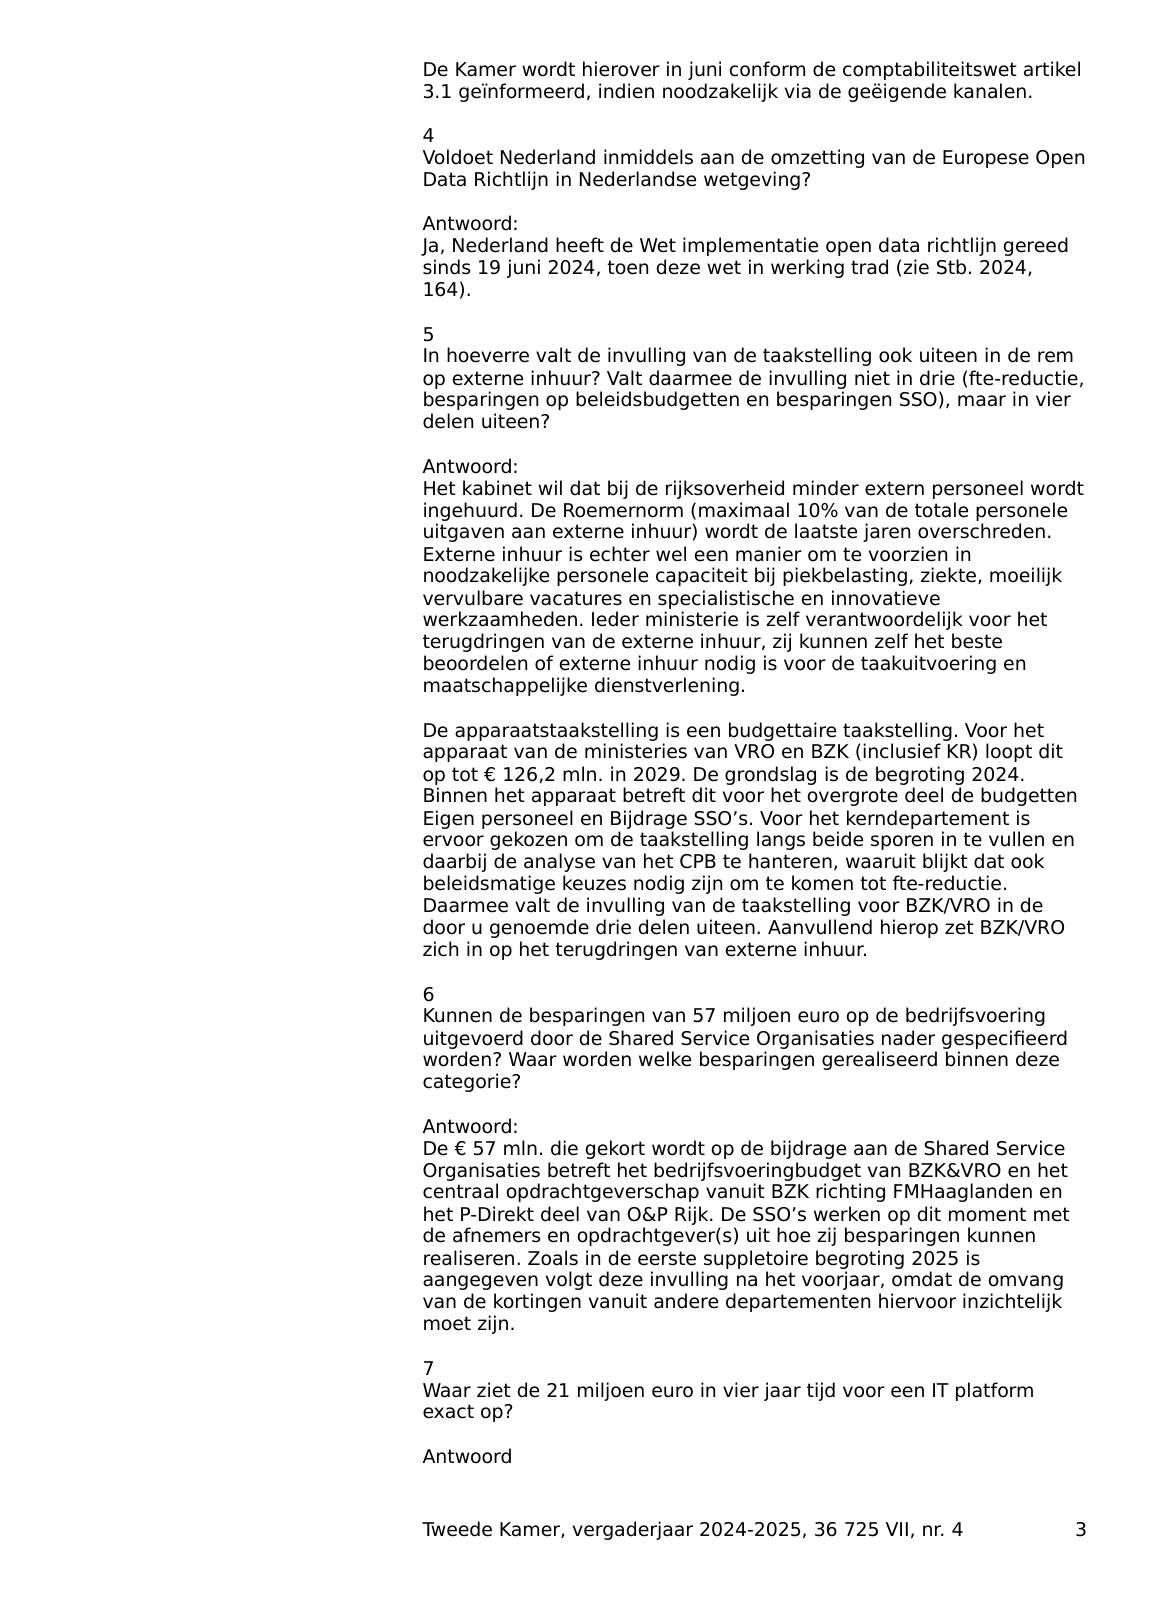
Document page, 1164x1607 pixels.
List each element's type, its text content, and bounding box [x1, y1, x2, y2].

text Antwoord: [422, 1116, 1087, 1137]
text De € 57 mln. die gekort wordt op de bijdrage aan de Shared Service Organisaties betreft het bedrijfsvoeringbudget van BZK&VRO en het centraal opdrachtgeverschap vanuit BZK richting FMHaaglanden en het P-Direkt deel van O&P Rijk. De SSO’s werken op dit moment met de afnemers en opdrachtgever(s) uit hoe zij besparingen kunnen realiseren. Zoals in de eerste suppletoire begroting 2025 is aangegeven volgt deze invulling na het voorjaar, omdat de omvang van de kortingen vanuit andere departementen hiervoor inzichtelijk moet zijn. [422, 1137, 1087, 1335]
text Ja, Nederland heeft de Wet implementatie open data richtlijn gereed sinds 19 juni 2024, toen deze wet in werking trad (zie Stb. 2024, 164). [422, 235, 1087, 301]
text Antwoord: [422, 456, 1087, 477]
text Kunnen de besparingen van 57 miljoen euro op de bedrijfsvoering uitgevoerd door de Shared Service Organisaties nader gespecifieerd worden? Waar worden welke besparingen gerealiseerd binnen deze categorie? [422, 1005, 1087, 1093]
text 4 [422, 125, 1087, 147]
text De Kamer wordt hierover in juni conform de comptabiliteitswet artikel 3.1 geïnformeerd, indien noodzakelijk via de geëigende kanalen. [422, 59, 1087, 103]
text Voldoet Nederland inmiddels aan de omzetting van de Europese Open Data Richtlijn in Nederlandse wetgeving? [422, 147, 1087, 191]
text Waar ziet de 21 miljoen euro in vier jaar tijd voor een IT platform exact op? [422, 1379, 1087, 1423]
text De apparaatstaakstelling is een budgettaire taakstelling. Voor het apparaat van de ministeries van VRO en BZK (inclusief KR) loopt dit op tot € 126,2 mln. in 2029. De grondslag is de begroting 2024. Binnen het apparaat betreft dit voor het overgrote deel de budgetten Eigen personeel en Bijdrage SSO’s. Voor het kerndepartement is ervoor gekozen om de taakstelling langs beide sporen in te vullen en daarbij de analyse van het CPB te hanteren, waaruit blijkt dat ook beleidsmatige keuzes nodig zijn om te komen tot fte-reductie. Daarmee valt de invulling van de taakstelling voor BZK/VRO in de door u genoemde drie delen uiteen. Aanvullend hierop zet BZK/VRO zich in op het terugdringen van externe inhuur. [422, 719, 1087, 961]
text Het kabinet wil dat bij de rijksoverheid minder extern personeel wordt ingehuurd. De Roemernorm (maximaal 10% van de totale personele uitgaven aan externe inhuur) wordt de laatste jaren overschreden. Externe inhuur is echter wel een manier om te voorzien in noodzakelijke personele capaciteit bij piekbelasting, ziekte, moeilijk vervulbare vacatures en specialistische en innovatieve werkzaamheden. Ieder ministerie is zelf verantwoordelijk voor het terugdringen van de externe inhuur, zij kunnen zelf het beste beoordelen of externe inhuur nodig is voor de taakuitvoering en maatschappelijke dienstverlening. [422, 477, 1087, 697]
text Antwoord [422, 1446, 1087, 1468]
text 5 [422, 323, 1087, 345]
text In hoeverre valt de invulling van de taakstelling ook uiteen in de rem op externe inhuur? Valt daarmee de invulling niet in drie (fte-reductie, besparingen op beleidsbudgetten en besparingen SSO), maar in vier delen uiteen? [422, 345, 1087, 433]
text 7 [422, 1357, 1087, 1379]
text Antwoord: [422, 213, 1087, 235]
text 6 [422, 983, 1087, 1005]
